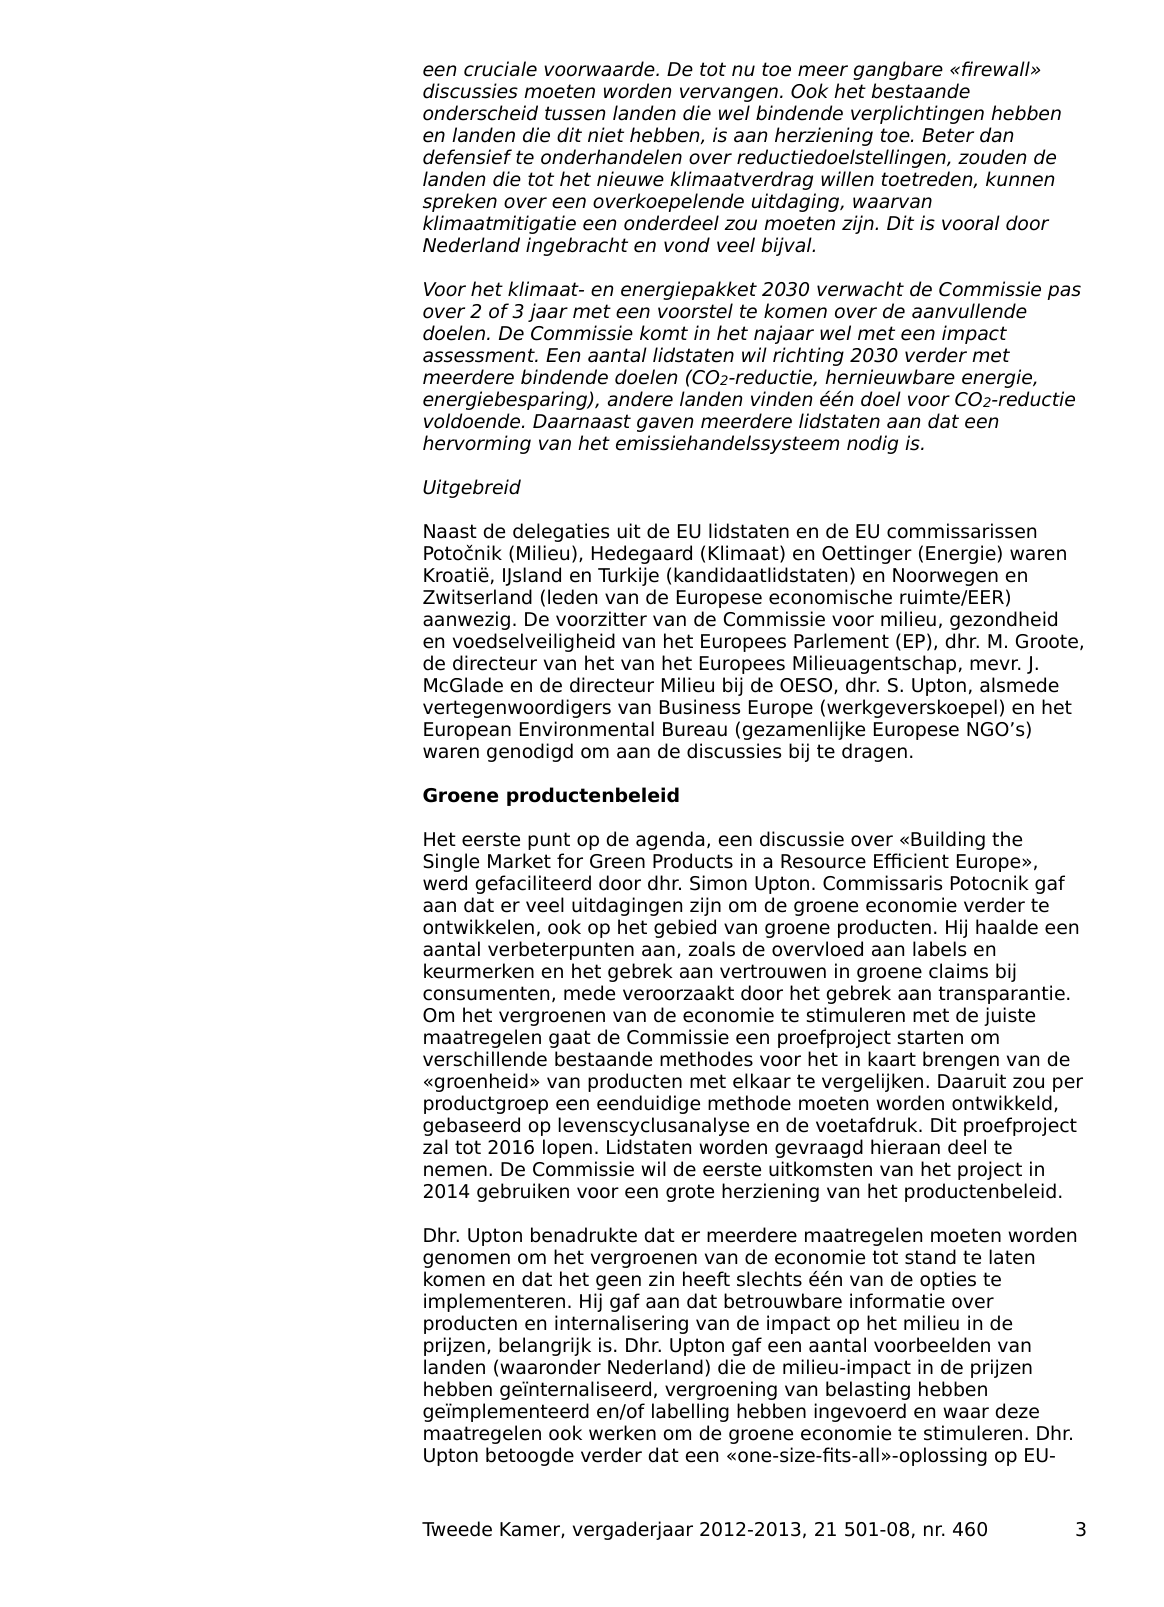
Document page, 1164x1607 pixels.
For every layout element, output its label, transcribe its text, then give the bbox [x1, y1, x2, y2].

text Voor het klimaat- en energiepakket 2030 verwacht de Commissie pas over 2 of 3 jaar met een voorstel te komen over de aanvullende doelen. De Commissie komt in het najaar wel met een impact assessment. Een aantal lidstaten wil richting 2030 verder met meerdere bindende doelen (CO2-reductie, hernieuwbare energie, energiebesparing), andere landen vinden één doel voor CO2-reductie voldoende. Daarnaast gaven meerdere lidstaten aan dat een hervorming van het emissiehandelssysteem nodig is. [422, 279, 1087, 455]
text Naast de delegaties uit de EU lidstaten en de EU commissarissen Potočnik (Milieu), Hedegaard (Klimaat) en Oettinger (Energie) waren Kroatië, IJsland en Turkije (kandidaatlidstaten) en Noorwegen en Zwitserland (leden van de Europese economische ruimte/EER) aanwezig. De voorzitter van de Commissie voor milieu, gezondheid en voedselveiligheid van het Europees Parlement (EP), dhr. M. Groote, de directeur van het van het Europees Milieuagentschap, mevr. J. McGlade en de directeur Milieu bij de OESO, dhr. S. Upton, alsmede vertegenwoordigers van Business Europe (werkgeverskoepel) en het European Environmental Bureau (gezamenlijke Europese NGO’s) waren genodigd om aan de discussies bij te dragen. [422, 521, 1087, 763]
subtitle Uitgebreid [422, 477, 1087, 499]
text Het eerste punt op de agenda, een discussie over «Building the Single Market for Green Products in a Resource Efficient Europe», werd gefaciliteerd door dhr. Simon Upton. Commissaris Potocnik gaf aan dat er veel uitdagingen zijn om de groene economie verder te ontwikkelen, ook op het gebied van groene producten. Hij haalde een aantal verbeterpunten aan, zoals de overvloed aan labels en keurmerken en het gebrek aan vertrouwen in groene claims bij consumenten, mede veroorzaakt door het gebrek aan transparantie. Om het vergroenen van de economie te stimuleren met de juiste maatregelen gaat de Commissie een proefproject starten om verschillende bestaande methodes voor het in kaart brengen van de «groenheid» van producten met elkaar te vergelijken. Daaruit zou per productgroep een eenduidige methode moeten worden ontwikkeld, gebaseerd op levenscyclusanalyse en de voetafdruk. Dit proefproject zal tot 2016 lopen. Lidstaten worden gevraagd hieraan deel te nemen. De Commissie wil de eerste uitkomsten van het project in 2014 gebruiken voor een grote herziening van het productenbeleid. [422, 829, 1087, 1203]
text een cruciale voorwaarde. De tot nu toe meer gangbare «firewall» discussies moeten worden vervangen. Ook het bestaande onderscheid tussen landen die wel bindende verplichtingen hebben en landen die dit niet hebben, is aan herziening toe. Beter dan defensief te onderhandelen over reductiedoelstellingen, zouden de landen die tot het nieuwe klimaatverdrag willen toetreden, kunnen spreken over een overkoepelende uitdaging, waarvan klimaatmitigatie een onderdeel zou moeten zijn. Dit is vooral door Nederland ingebracht en vond veel bijval. [422, 59, 1087, 257]
subtitle Groene productenbeleid [422, 785, 1087, 807]
text Dhr. Upton benadrukte dat er meerdere maatregelen moeten worden genomen om het vergroenen van de economie tot stand te laten komen en dat het geen zin heeft slechts één van de opties te implementeren. Hij gaf aan dat betrouwbare informatie over producten en internalisering van de impact op het milieu in de prijzen, belangrijk is. Dhr. Upton gaf een aantal voorbeelden van landen (waaronder Nederland) die de milieu-impact in de prijzen hebben geïnternaliseerd, vergroening van belasting hebben geïmplementeerd en/of labelling hebben ingevoerd en waar deze maatregelen ook werken om de groene economie te stimuleren. Dhr. Upton betoogde verder dat een «one-size-fits-all»-oplossing op EU- [422, 1225, 1087, 1467]
